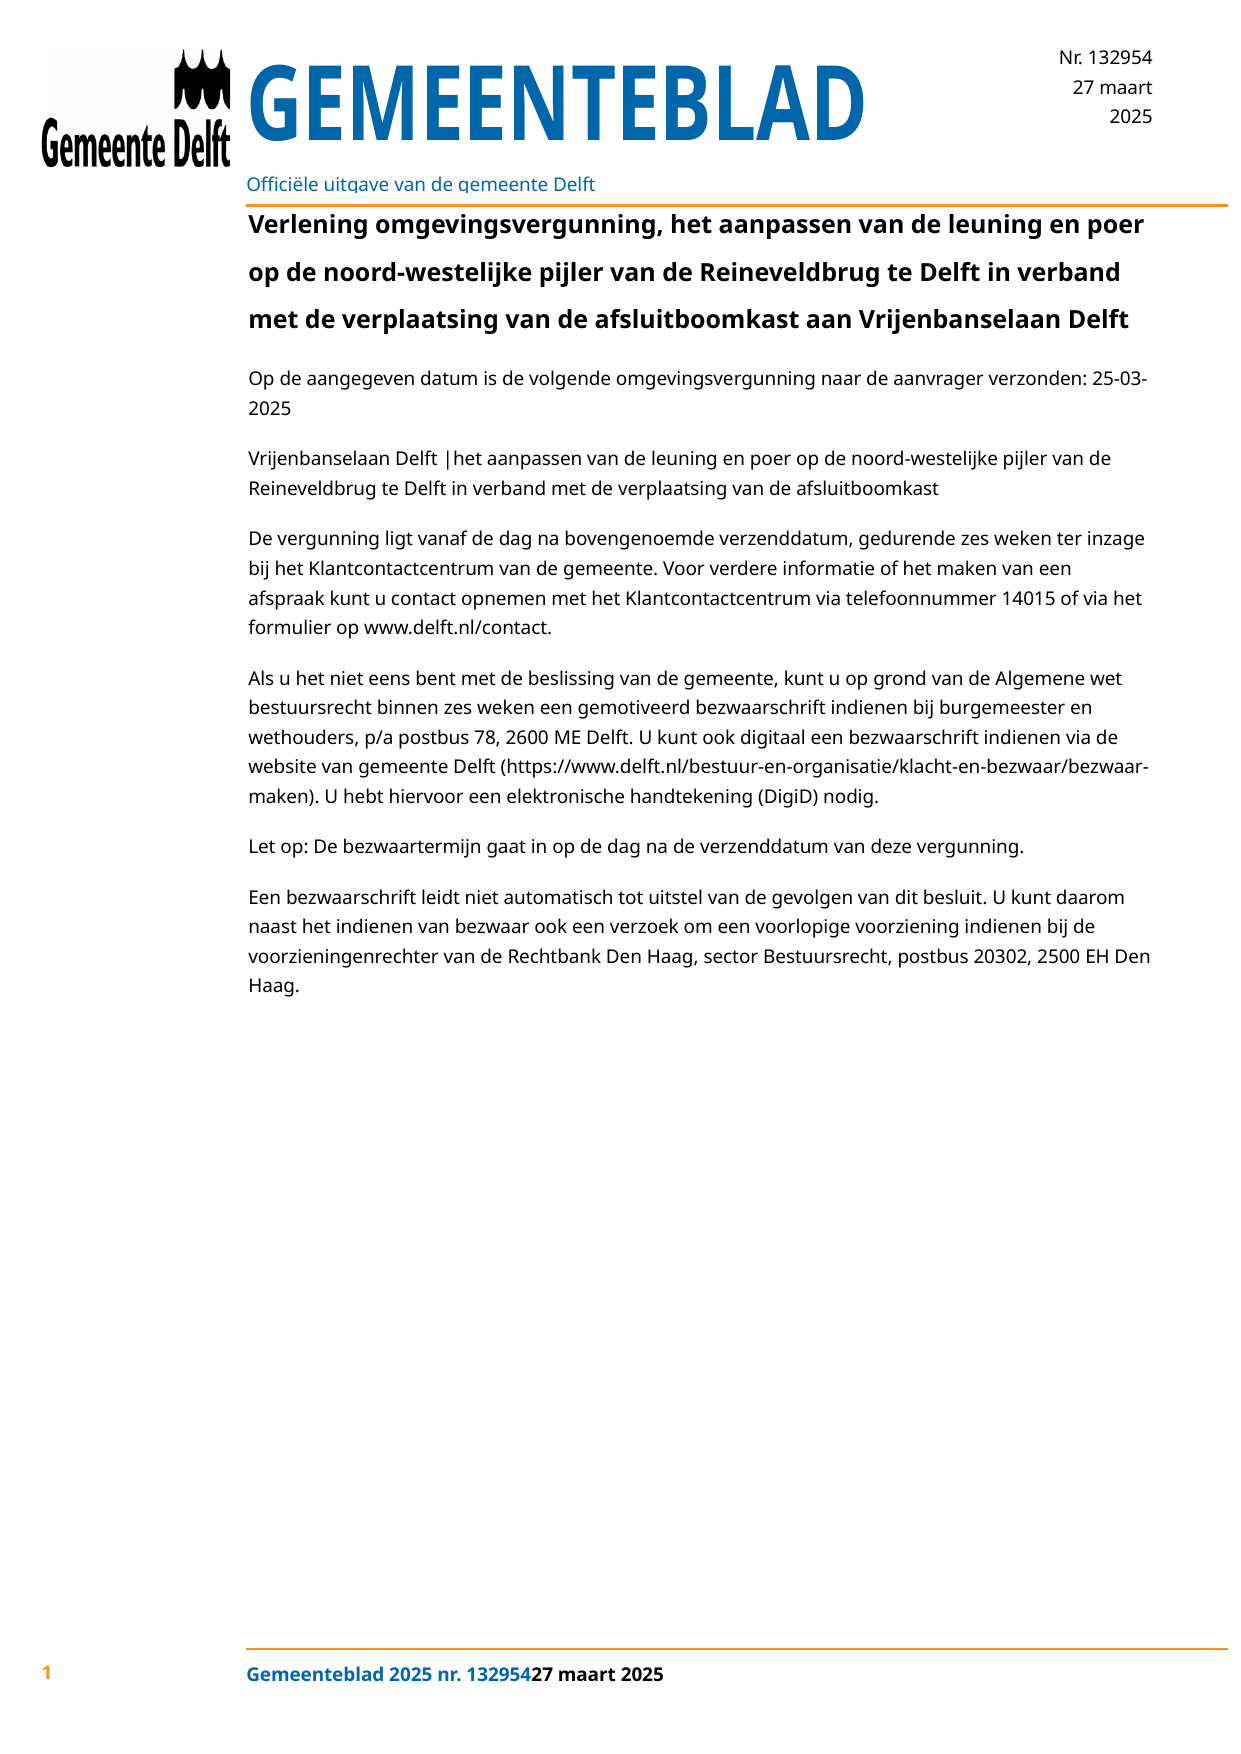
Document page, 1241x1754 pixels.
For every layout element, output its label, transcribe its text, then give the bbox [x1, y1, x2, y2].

text Een bezwaarschrift leidt niet automatisch tot uitstel van de gevolgen van dit besluit. U kunt daarom naast het indienen van bezwaar ook een verzoek om een voorlopige voorziening indienen bij de voorzieningenrechter van de Rechtbank Den Haag, sector Bestuursrecht, postbus 20302, 2500 EH Den Haag. [248, 884, 1152, 998]
text Let op: De bezwaartermijn gaat in op de dag na de verzenddatum van deze vergunning. [248, 833, 1152, 859]
text Vrijenbanselaan Delft |het aanpassen van de leuning en poer op de noord-westelijke pijler van de Reineveldbrug te Delft in verband met de verplaatsing van de afsluitboomkast [248, 446, 1152, 501]
text Op de aangegeven datum is de volgende omgevingsvergunning naar de aanvrager verzonden: 25-03-2025 [248, 366, 1152, 421]
picture [41, 47, 231, 172]
text De vergunning ligt vanaf de dag na bovengenoemde verzenddatum, gedurende zes weken ter inzage bij het Klantcontactcentrum van de gemeente. Voor verdere informatie of het maken van een afspraak kunt u contact opnemen met het Klantcontactcentrum via telefoonnummer 14015 of via het formulier op www.delft.nl/contact. [248, 526, 1152, 640]
text Verlening omgevingsvergunning, het aanpassen van de leuning en poer op de noord-westelijke pijler van de Reineveldbrug te Delft in verband met de verplaatsing van de afsluitboomkast aan Vrijenbanselaan Delft [248, 207, 1152, 336]
text Als u het niet eens bent met de beslissing van de gemeente, kunt u op grond van de Algemene wet bestuursrecht binnen zes weken een gemotiveerd bezwaarschrift indienen bij burgemeester en wethouders, p/a postbus 78, 2600 ME Delft. U kunt ook digitaal een bezwaarschrift indienen via de website van gemeente Delft (https://www.delft.nl/bestuur-en-organisatie/klacht-en-bezwaar/bezwaar-maken). U hebt hiervoor een elektronische handtekening (DigiD) nodig. [248, 665, 1152, 809]
